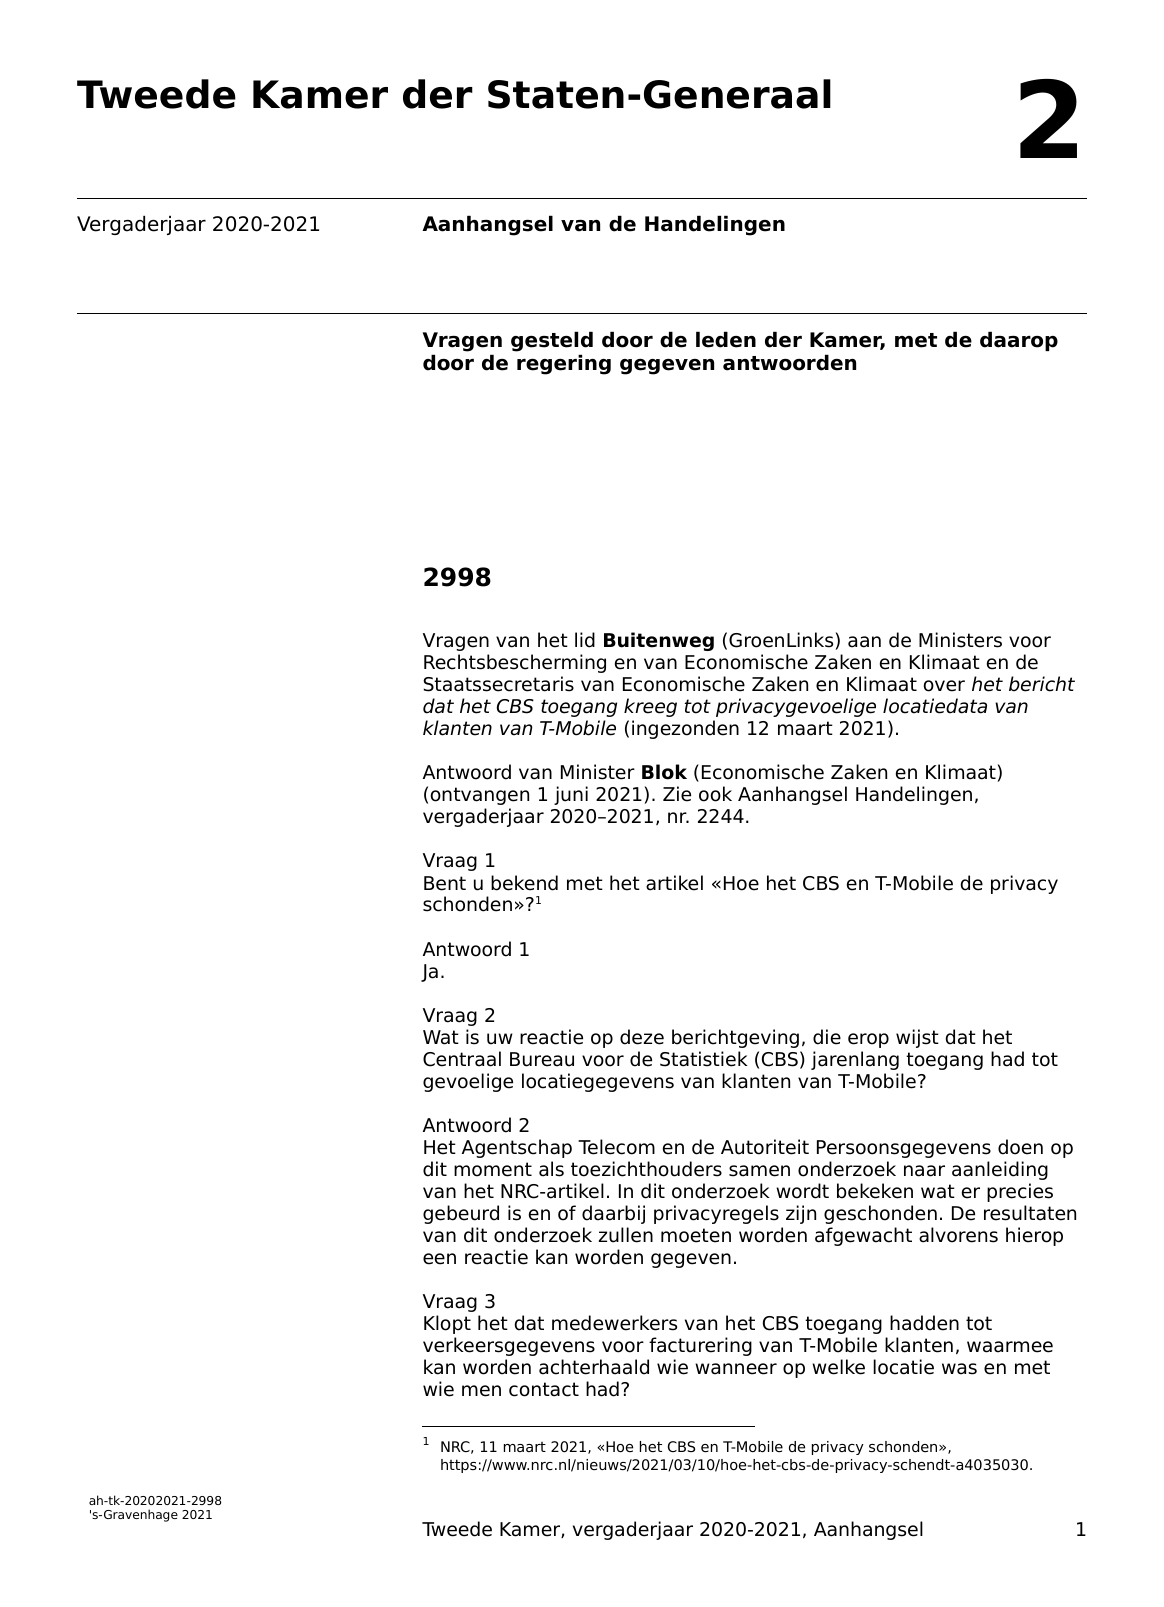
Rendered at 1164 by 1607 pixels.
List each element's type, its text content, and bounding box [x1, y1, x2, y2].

text 2998 [422, 563, 1087, 592]
text Bent u bekend met het artikel «Hoe het CBS en T-Mobile de privacy schonden»? [422, 872, 1087, 916]
table_cell Aanhangsel van de Handelingen [422, 199, 1087, 313]
table_header Tweede Kamer der Staten-Generaal [77, 59, 886, 198]
table_cell Vragen gesteld door de leden der Kamer, met de daarop door de regering gegeven antwoorden [422, 314, 1087, 375]
table_cell [77, 314, 422, 375]
table_header 2 [886, 59, 1087, 198]
text Vraag 2 [422, 1005, 1087, 1027]
text Wat is uw reactie op deze berichtgeving, die erop wijst dat het Centraal Bureau voor de Statistiek (CBS) jarenlang toegang had tot gevoelige locatiegegevens van klanten van T-Mobile? [422, 1027, 1087, 1093]
text Vraag 3 [422, 1291, 1087, 1313]
text Het Agentschap Telecom en de Autoriteit Persoonsgegevens doen op dit moment als toezichthouders samen onderzoek naar aanleiding van het NRC-artikel. In dit onderzoek wordt bekeken wat er precies gebeurd is en of daarbij privacyregels zijn geschonden. De resultaten van dit onderzoek zullen moeten worden afgewacht alvorens hierop een reactie kan worden gegeven. [422, 1137, 1087, 1269]
text Antwoord 2 [422, 1115, 1087, 1137]
text NRC, 11 maart 2021, «Hoe het CBS en T-Mobile de privacy schonden», https://www.nrc.nl/nieuws/2021/03/10/hoe-het-cbs-de-privacy-schendt-a4035030. [422, 1435, 1087, 1474]
text Klopt het dat medewerkers van het CBS toegang hadden tot verkeersgegevens voor facturering van T-Mobile klanten, waarmee kan worden achterhaald wie wanneer op welke locatie was en met wie men contact had? [422, 1313, 1087, 1401]
text Vraag 1 [422, 850, 1087, 872]
text Antwoord van Minister Blok (Economische Zaken en Klimaat) (ontvangen 1 juni 2021). Zie ook Aanhangsel Handelingen, vergaderjaar 2020–2021, nr. 2244. [422, 762, 1087, 828]
text 's-Gravenhage 2021 [88, 1508, 323, 1522]
text ah-tk-20202021-2998 [88, 1494, 323, 1508]
text Ja. [422, 961, 1087, 982]
text Antwoord 1 [422, 938, 1087, 961]
table_cell Vergaderjaar 2020-2021 [77, 199, 422, 313]
text Vragen van het lid Buitenweg (GroenLinks) aan de Ministers voor Rechtsbescherming en van Economische Zaken en Klimaat en de Staatssecretaris van Economische Zaken en Klimaat over het bericht dat het CBS toegang kreeg tot privacygevoelige locatiedata van klanten van T-Mobile (ingezonden 12 maart 2021). [422, 630, 1087, 740]
